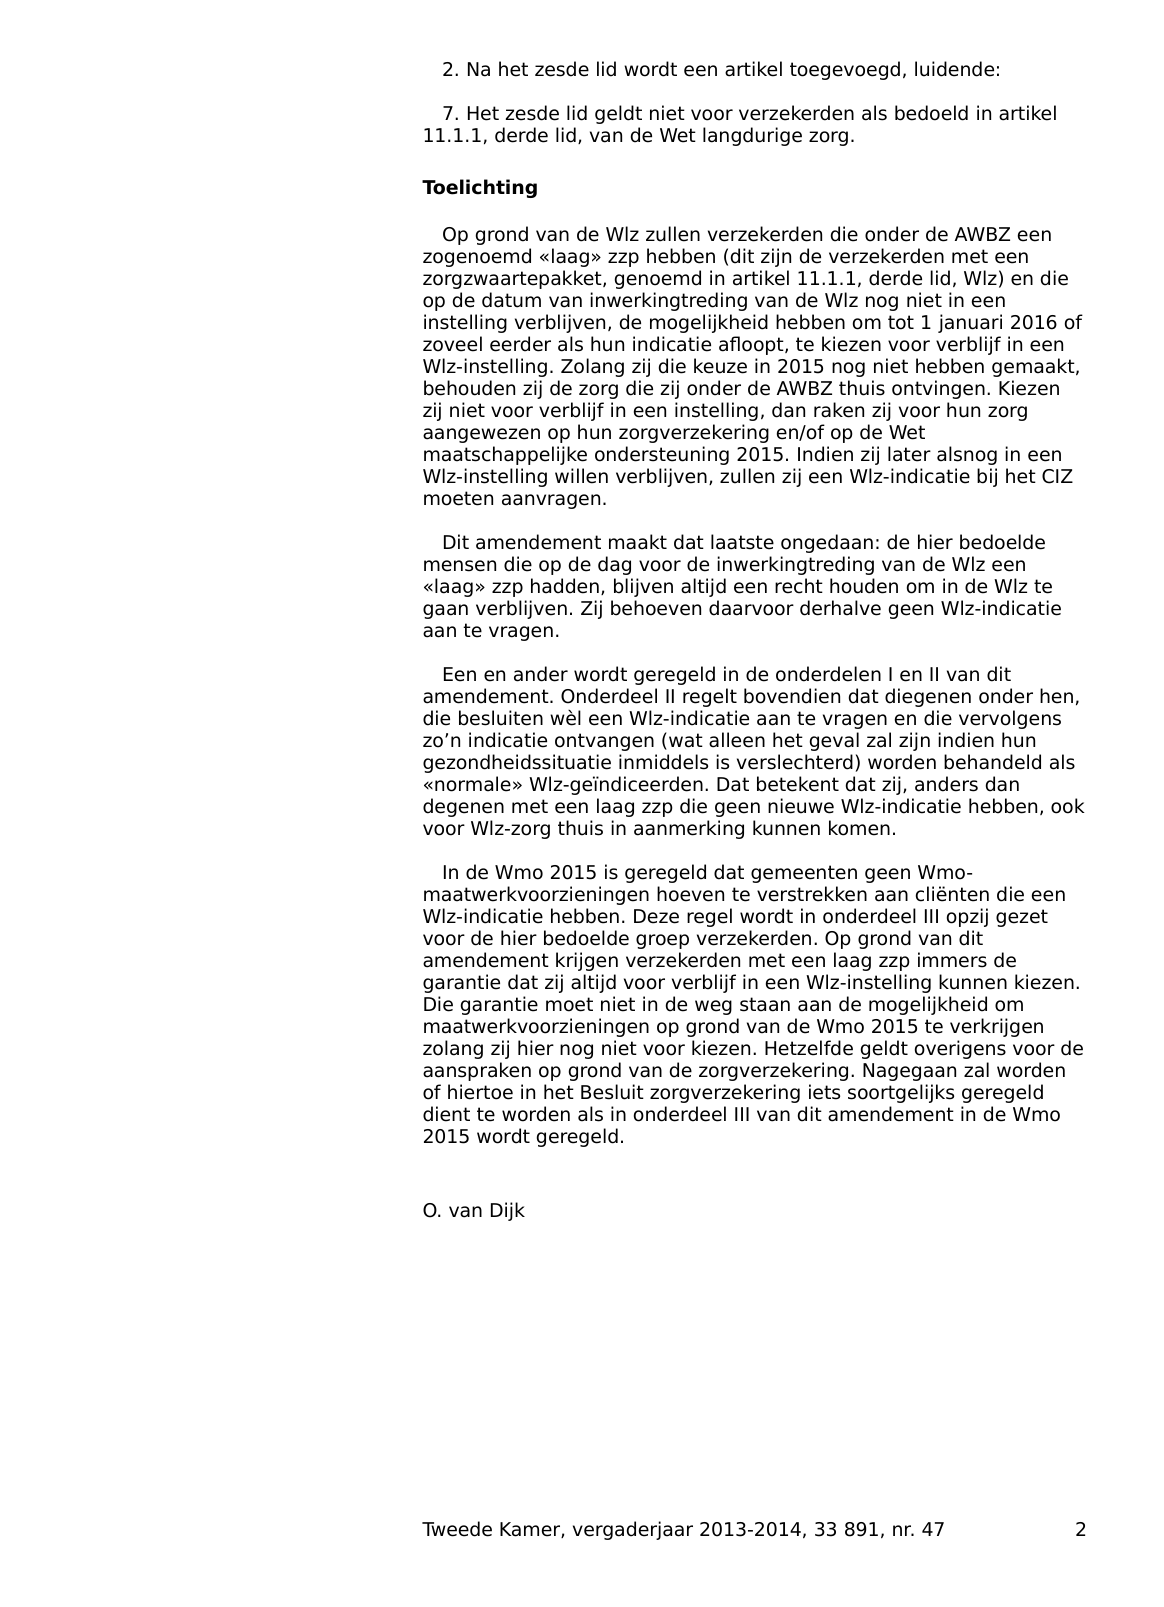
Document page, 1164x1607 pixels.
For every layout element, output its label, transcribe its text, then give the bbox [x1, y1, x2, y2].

text Dit amendement maakt dat laatste ongedaan: de hier bedoelde mensen die op de dag voor de inwerkingtreding van de Wlz een «laag» zzp hadden, blijven altijd een recht houden om in de Wlz te gaan verblijven. Zij behoeven daarvoor derhalve geen Wlz-indicatie aan te vragen. [422, 532, 1087, 642]
text Op grond van de Wlz zullen verzekerden die onder de AWBZ een zogenoemd «laag» zzp hebben (dit zijn de verzekerden met een zorgzwaartepakket, genoemd in artikel 11.1.1, derde lid, Wlz) en die op de datum van inwerkingtreding van de Wlz nog niet in een instelling verblijven, de mogelijkheid hebben om tot 1 januari 2016 of zoveel eerder als hun indicatie afloopt, te kiezen voor verblijf in een Wlz-instelling. Zolang zij die keuze in 2015 nog niet hebben gemaakt, behouden zij de zorg die zij onder de AWBZ thuis ontvingen. Kiezen zij niet voor verblijf in een instelling, dan raken zij voor hun zorg aangewezen op hun zorgverzekering en/of op de Wet maatschappelijke ondersteuning 2015. Indien zij later alsnog in een Wlz-instelling willen verblijven, zullen zij een Wlz-indicatie bij het CIZ moeten aanvragen. [422, 224, 1087, 510]
text Een en ander wordt geregeld in de onderdelen I en II van dit amendement. Onderdeel II regelt bovendien dat diegenen onder hen, die besluiten wèl een Wlz-indicatie aan te vragen en die vervolgens zo’n indicatie ontvangen (wat alleen het geval zal zijn indien hun gezondheidssituatie inmiddels is verslechterd) worden behandeld als «normale» Wlz-geïndiceerden. Dat betekent dat zij, anders dan degenen met een laag zzp die geen nieuwe Wlz-indicatie hebben, ook voor Wlz-zorg thuis in aanmerking kunnen komen. [422, 664, 1087, 840]
text 7. Het zesde lid geldt niet voor verzekerden als bedoeld in artikel 11.1.1, derde lid, van de Wet langdurige zorg. [422, 103, 1087, 147]
text 2. Na het zesde lid wordt een artikel toegevoegd, luidende: [422, 59, 1087, 81]
text O. van Dijk [422, 1178, 1087, 1222]
text In de Wmo 2015 is geregeld dat gemeenten geen Wmo-maatwerkvoorzieningen hoeven te verstrekken aan cliënten die een Wlz-indicatie hebben. Deze regel wordt in onderdeel III opzij gezet voor de hier bedoelde groep verzekerden. Op grond van dit amendement krijgen verzekerden met een laag zzp immers de garantie dat zij altijd voor verblijf in een Wlz-instelling kunnen kiezen. Die garantie moet niet in de weg staan aan de mogelijkheid om maatwerkvoorzieningen op grond van de Wmo 2015 te verkrijgen zolang zij hier nog niet voor kiezen. Hetzelfde geldt overigens voor de aanspraken op grond van de zorgverzekering. Nagegaan zal worden of hiertoe in het Besluit zorgverzekering iets soortgelijks geregeld dient te worden als in onderdeel III van dit amendement in de Wmo 2015 wordt geregeld. [422, 862, 1087, 1148]
subtitle Toelichting [422, 177, 1087, 199]
